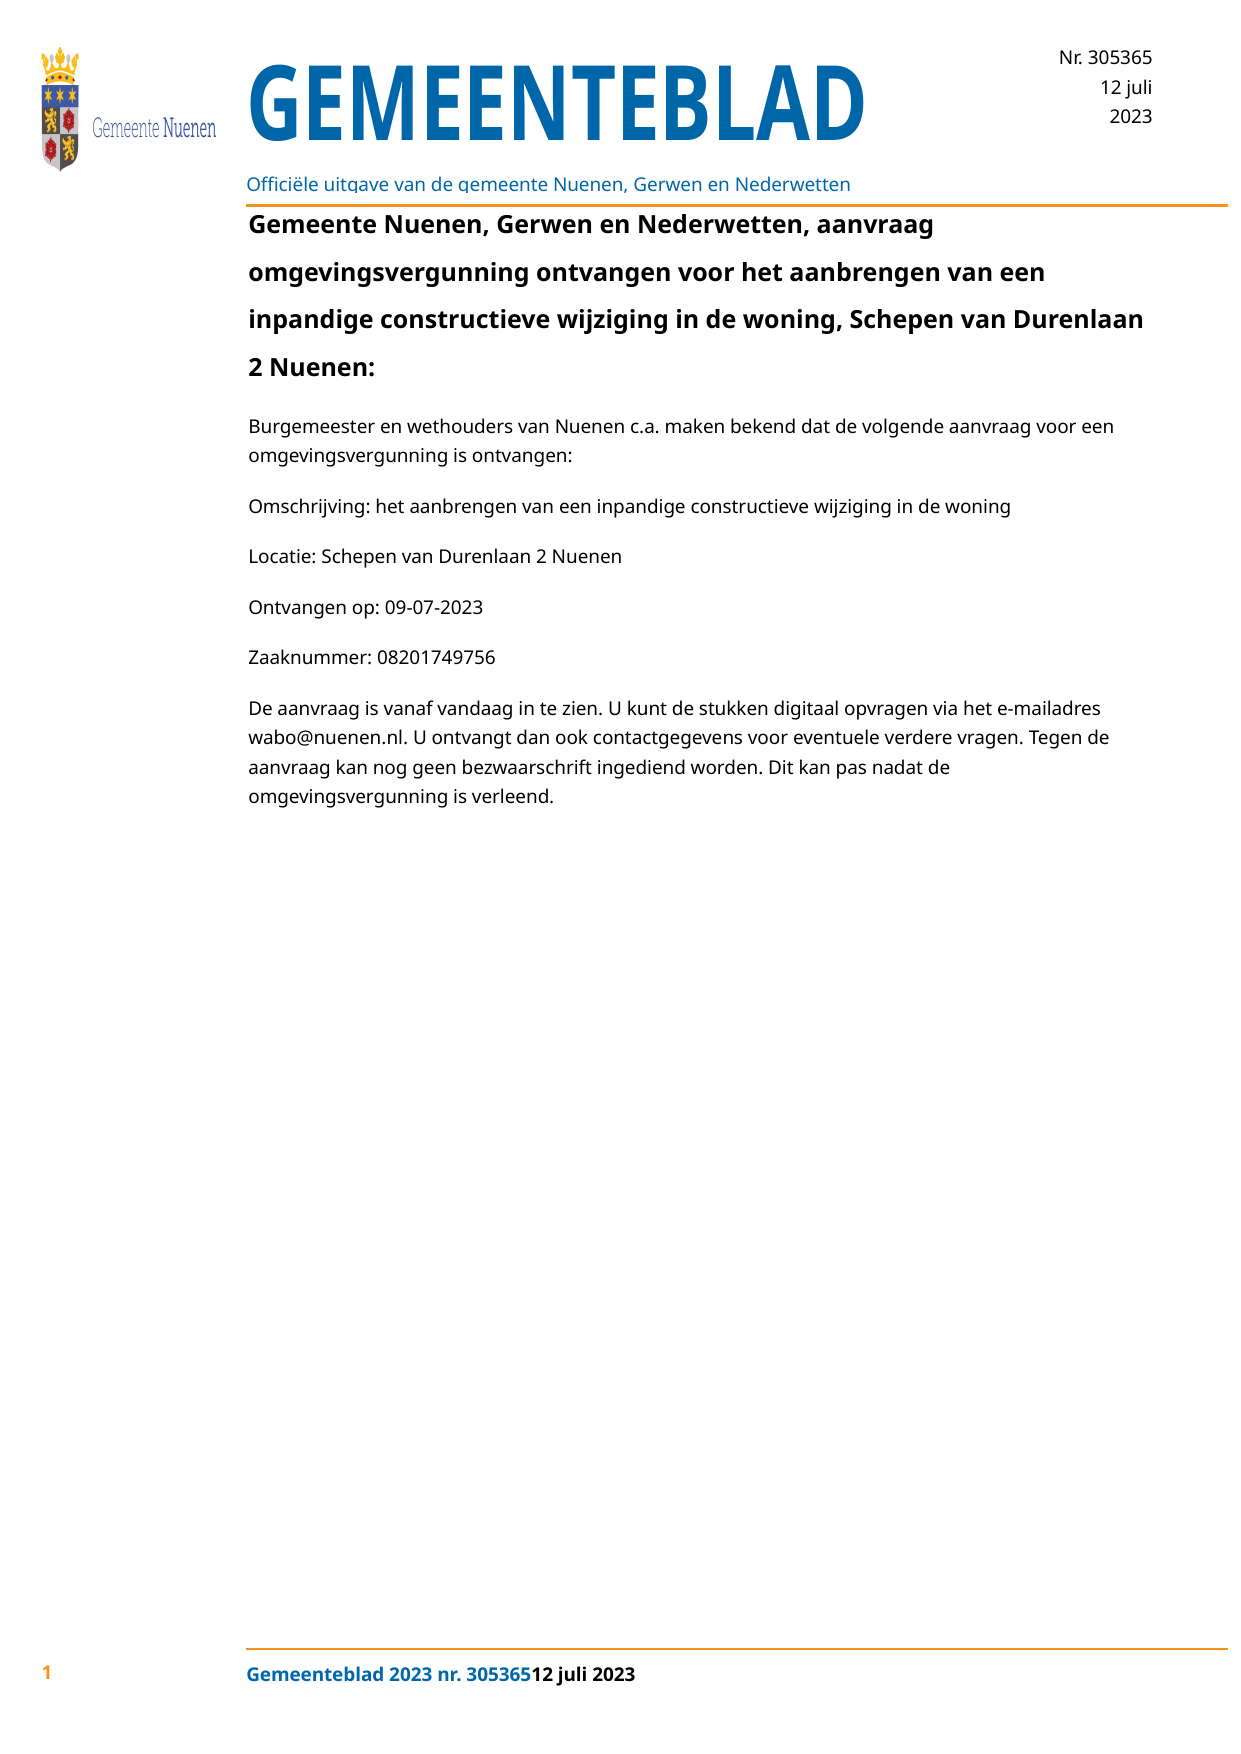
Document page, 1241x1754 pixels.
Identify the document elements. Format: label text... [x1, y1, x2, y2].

text Burgemeester en wethouders van Nuenen c.a. maken bekend dat de volgende aanvraag voor een omgevingsvergunning is ontvangen: [248, 413, 1152, 468]
text Zaaknummer: 08201749756 [248, 644, 1152, 670]
picture [41, 47, 231, 172]
text Ontvangen op: 09-07-2023 [248, 594, 1152, 620]
text Gemeente Nuenen, Gerwen en Nederwetten, aanvraag omgevingsvergunning ontvangen voor het aanbrengen van een inpandige constructieve wijziging in de woning, Schepen van Durenlaan 2 Nuenen: [248, 207, 1152, 384]
text Locatie: Schepen van Durenlaan 2 Nuenen [248, 543, 1152, 569]
text Omschrijving: het aanbrengen van een inpandige constructieve wijziging in de woning [248, 493, 1152, 519]
text De aanvraag is vanaf vandaag in te zien. U kunt de stukken digitaal opvragen via het e-mailadres wabo@nuenen.nl. U ontvangt dan ook contactgegevens voor eventuele verdere vragen. Tegen de aanvraag kan nog geen bezwaarschrift ingediend worden. Dit kan pas nadat de omgevingsvergunning is verleend. [248, 695, 1152, 809]
